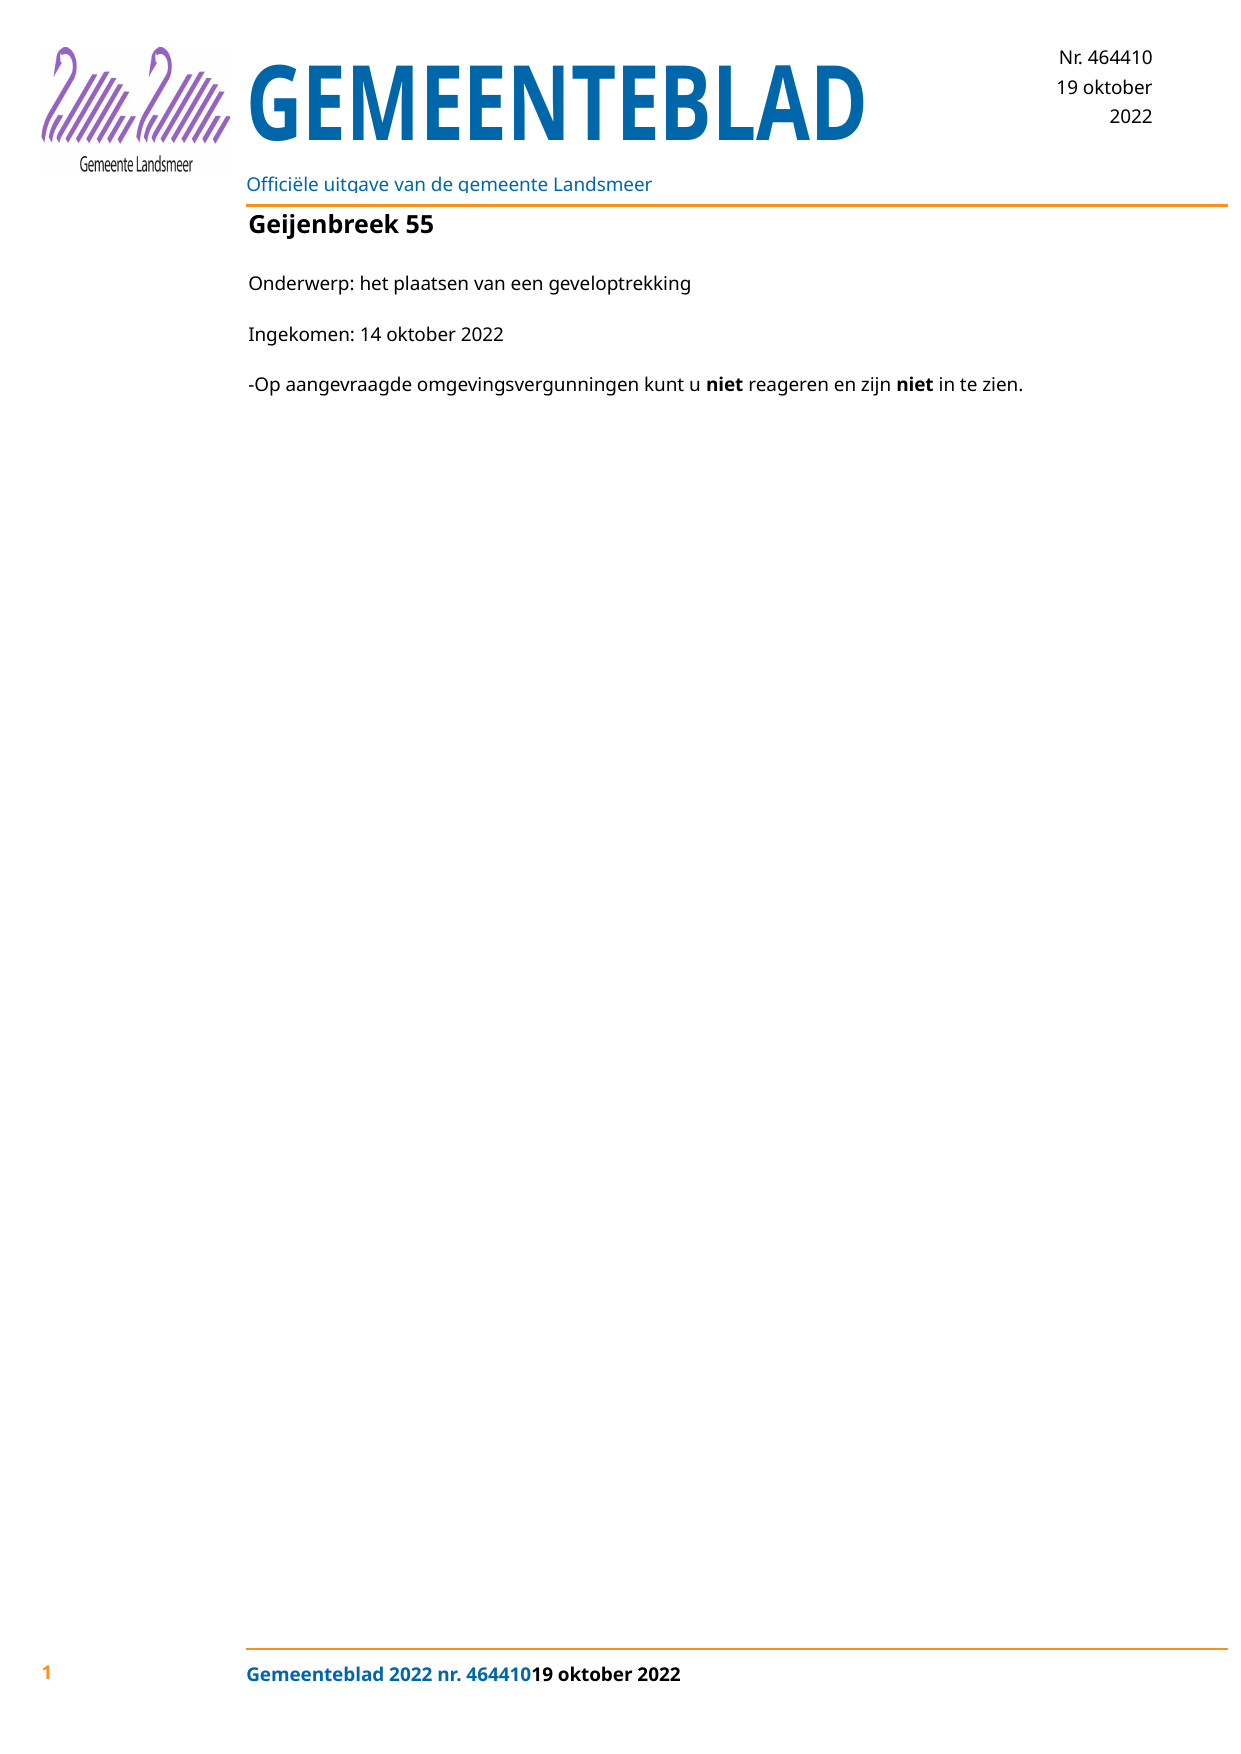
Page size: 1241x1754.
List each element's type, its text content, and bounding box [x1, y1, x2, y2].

text -Op aangevraagde omgevingsvergunningen kunt u niet reageren en zijn niet in te zien. [248, 371, 1152, 397]
text Geijenbreek 55 [248, 207, 1152, 241]
picture [41, 47, 231, 172]
text Onderwerp: het plaatsen van een geveloptrekking [248, 270, 1152, 296]
text Ingekomen: 14 oktober 2022 [248, 321, 1152, 346]
